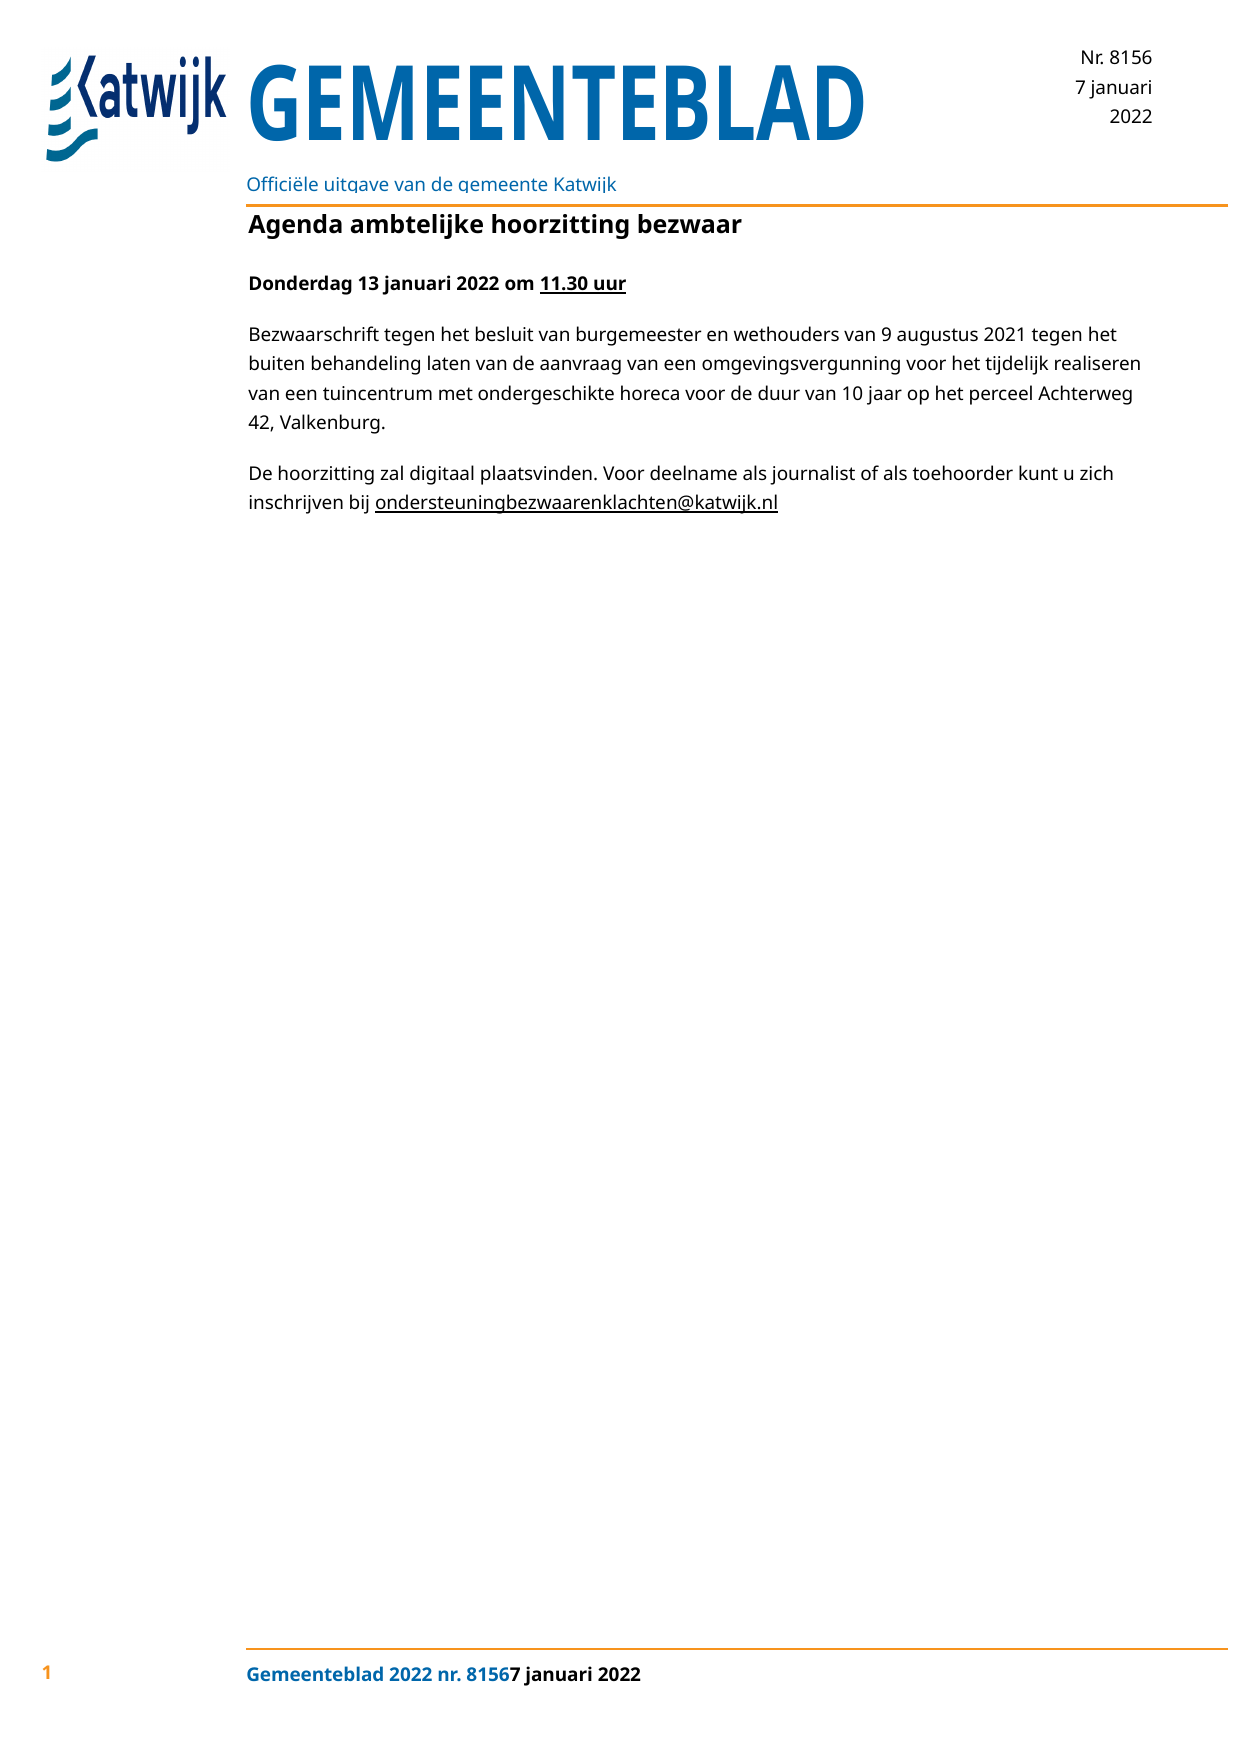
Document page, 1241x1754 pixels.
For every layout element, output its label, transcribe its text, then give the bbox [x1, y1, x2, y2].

text Donderdag 13 januari 2022 om 11.30 uur [248, 270, 1152, 296]
text Bezwaarschrift tegen het besluit van burgemeester en wethouders van 9 augustus 2021 tegen het buiten behandeling laten van de aanvraag van een omgevingsvergunning voor het tijdelijk realiseren van een tuincentrum met ondergeschikte horeca voor de duur van 10 jaar op het perceel Achterweg 42, Valkenburg. [248, 321, 1152, 435]
text Agenda ambtelijke hoorzitting bezwaar [248, 207, 1152, 241]
picture [41, 47, 231, 172]
text De hoorzitting zal digitaal plaatsvinden. Voor deelname als journalist of als toehoorder kunt u zich inschrijven bij ondersteuningbezwaarenklachten@katwijk.nl [248, 460, 1152, 515]
